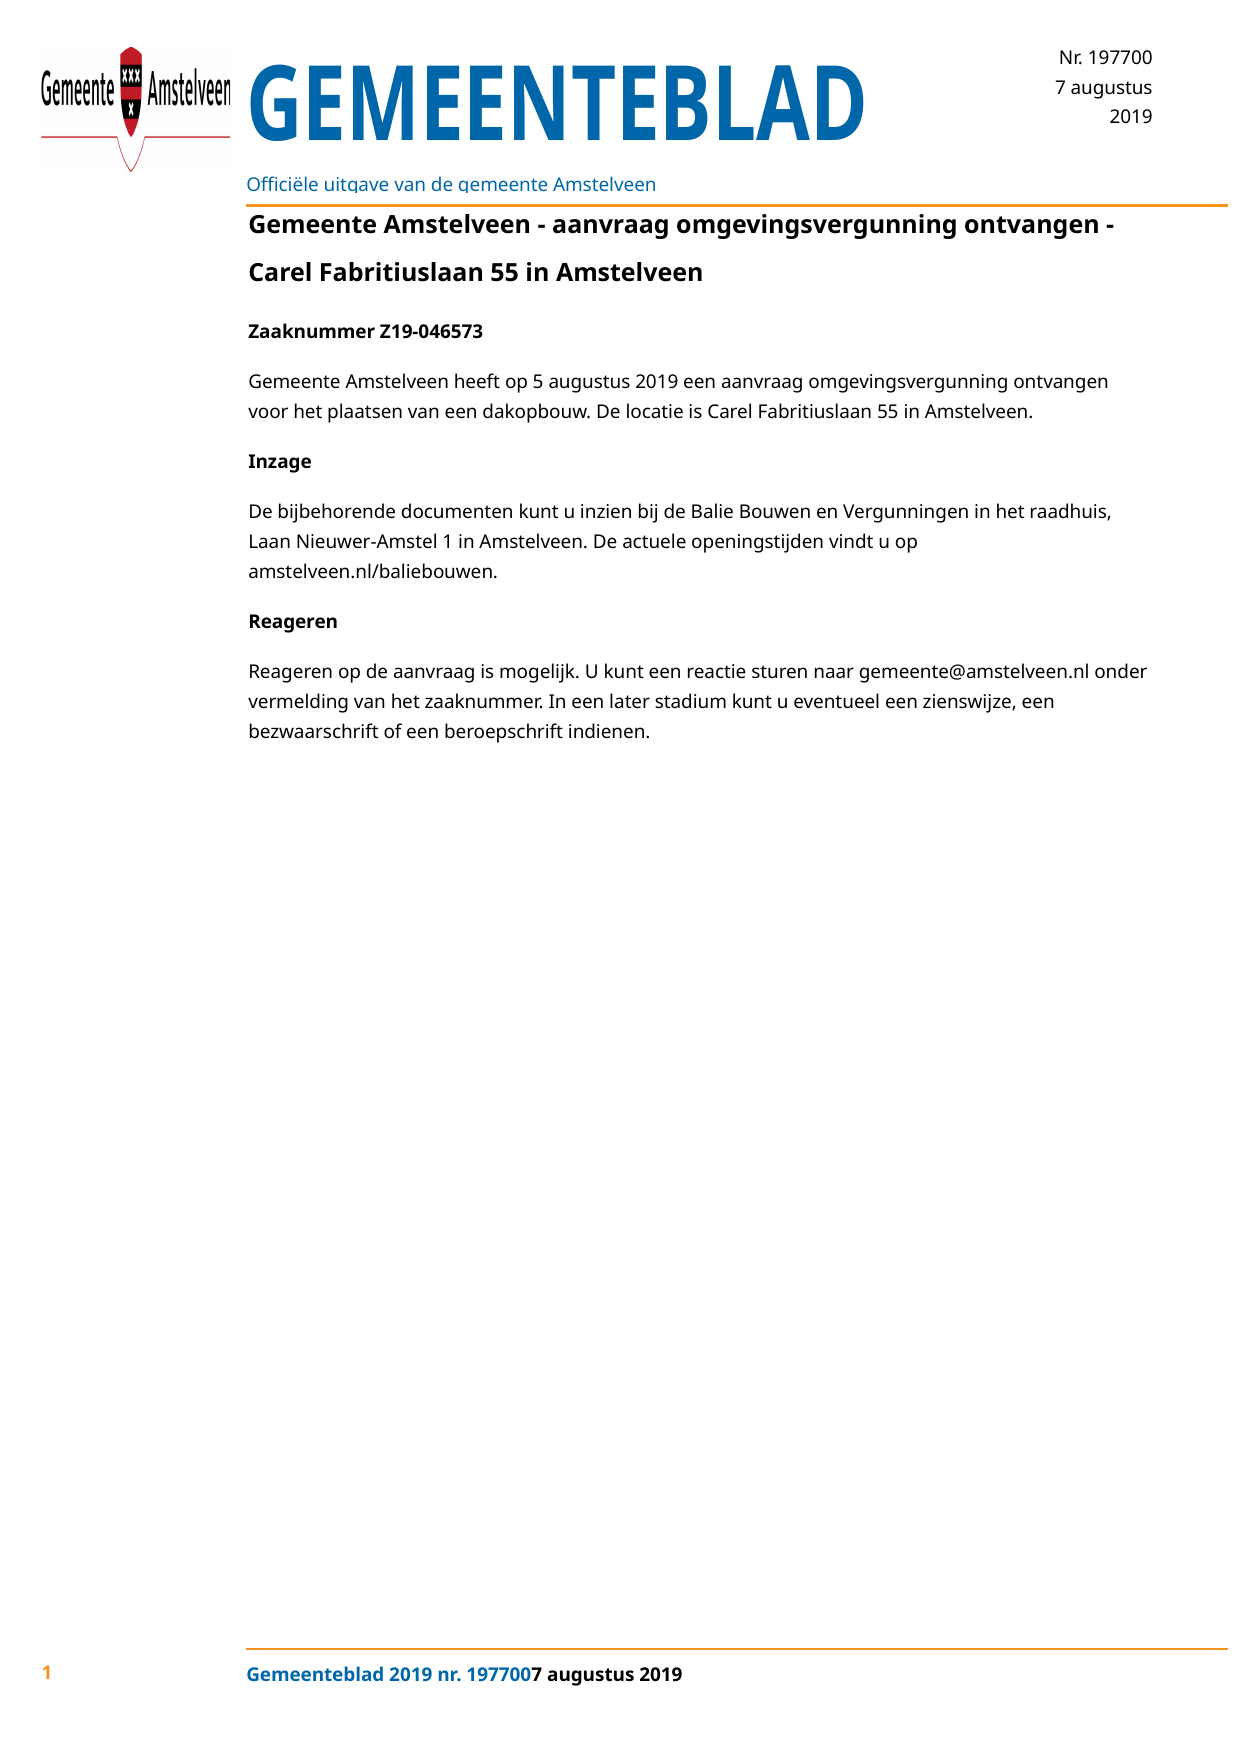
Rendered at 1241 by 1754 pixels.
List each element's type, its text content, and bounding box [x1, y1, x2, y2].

picture [41, 47, 231, 172]
text Reageren [248, 608, 1152, 634]
text Inzage [248, 448, 1152, 474]
text De bijbehorende documenten kunt u inzien bij de Balie Bouwen en Vergunningen in het raadhuis, Laan Nieuwer-Amstel 1 in Amstelveen. De actuele openingstijden vindt u op amstelveen.nl/baliebouwen. [248, 499, 1152, 584]
text Zaaknummer Z19-046573 [248, 318, 1152, 344]
text Gemeente Amstelveen - aanvraag omgevingsvergunning ontvangen - Carel Fabritiuslaan 55 in Amstelveen [248, 207, 1152, 288]
text Reageren op de aanvraag is mogelijk. U kunt een reactie sturen naar gemeente@amstelveen.nl onder vermelding van het zaaknummer. In een later stadium kunt u eventueel een zienswijze, een bezwaarschrift of een beroepschrift indienen. [248, 659, 1152, 744]
text Gemeente Amstelveen heeft op 5 augustus 2019 een aanvraag omgevingsvergunning ontvangen voor het plaatsen van een dakopbouw. De locatie is Carel Fabritiuslaan 55 in Amstelveen. [248, 368, 1152, 424]
